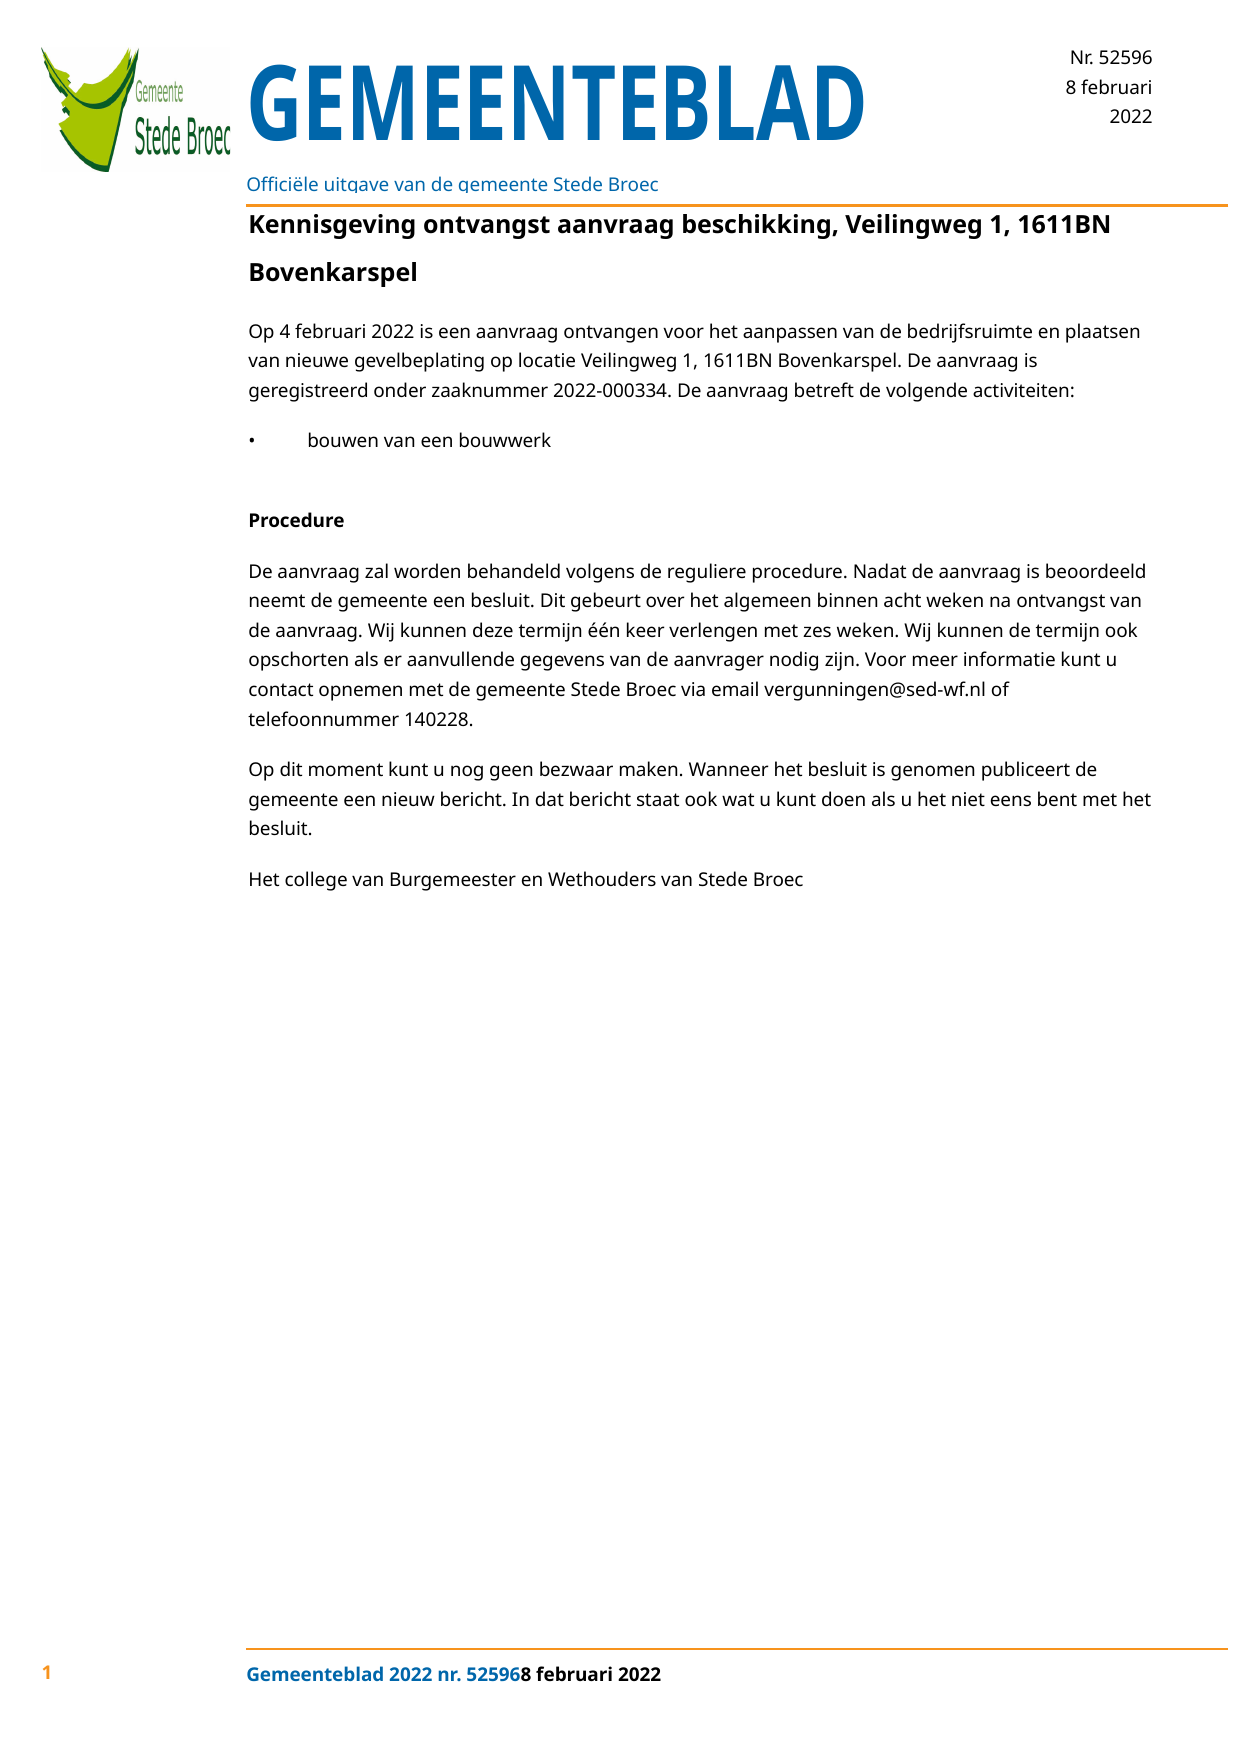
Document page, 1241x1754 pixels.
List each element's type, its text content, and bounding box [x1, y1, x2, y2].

text Op 4 februari 2022 is een aanvraag ontvangen voor het aanpassen van de bedrijfsruimte en plaatsen van nieuwe gevelbeplating op locatie Veilingweg 1, 1611BN Bovenkarspel. De aanvraag is geregistreerd onder zaaknummer 2022-000334. De aanvraag betreft de volgende activiteiten: [248, 318, 1152, 403]
picture [41, 47, 231, 172]
text Kennisgeving ontvangst aanvraag beschikking, Veilingweg 1, 1611BN Bovenkarspel [248, 207, 1152, 288]
text Procedure [248, 507, 1152, 533]
text Het college van Burgemeester en Wethouders van Stede Broec [248, 866, 1152, 892]
list bouwen van een bouwwerk [248, 427, 1152, 453]
text De aanvraag zal worden behandeld volgens de reguliere procedure. Nadat de aanvraag is beoordeeld neemt de gemeente een besluit. Dit gebeurt over het algemeen binnen acht weken na ontvangst van de aanvraag. Wij kunnen deze termijn één keer verlengen met zes weken. Wij kunnen de termijn ook opschorten als er aanvullende gegevens van de aanvrager nodig zijn. Voor meer informatie kunt u contact opnemen met de gemeente Stede Broec via email vergunningen@sed-wf.nl of telefoonnummer 140228. [248, 558, 1152, 732]
text Op dit moment kunt u nog geen bezwaar maken. Wanneer het besluit is genomen publiceert de gemeente een nieuw bericht. In dat bericht staat ook wat u kunt doen als u het niet eens bent met het besluit. [248, 756, 1152, 841]
